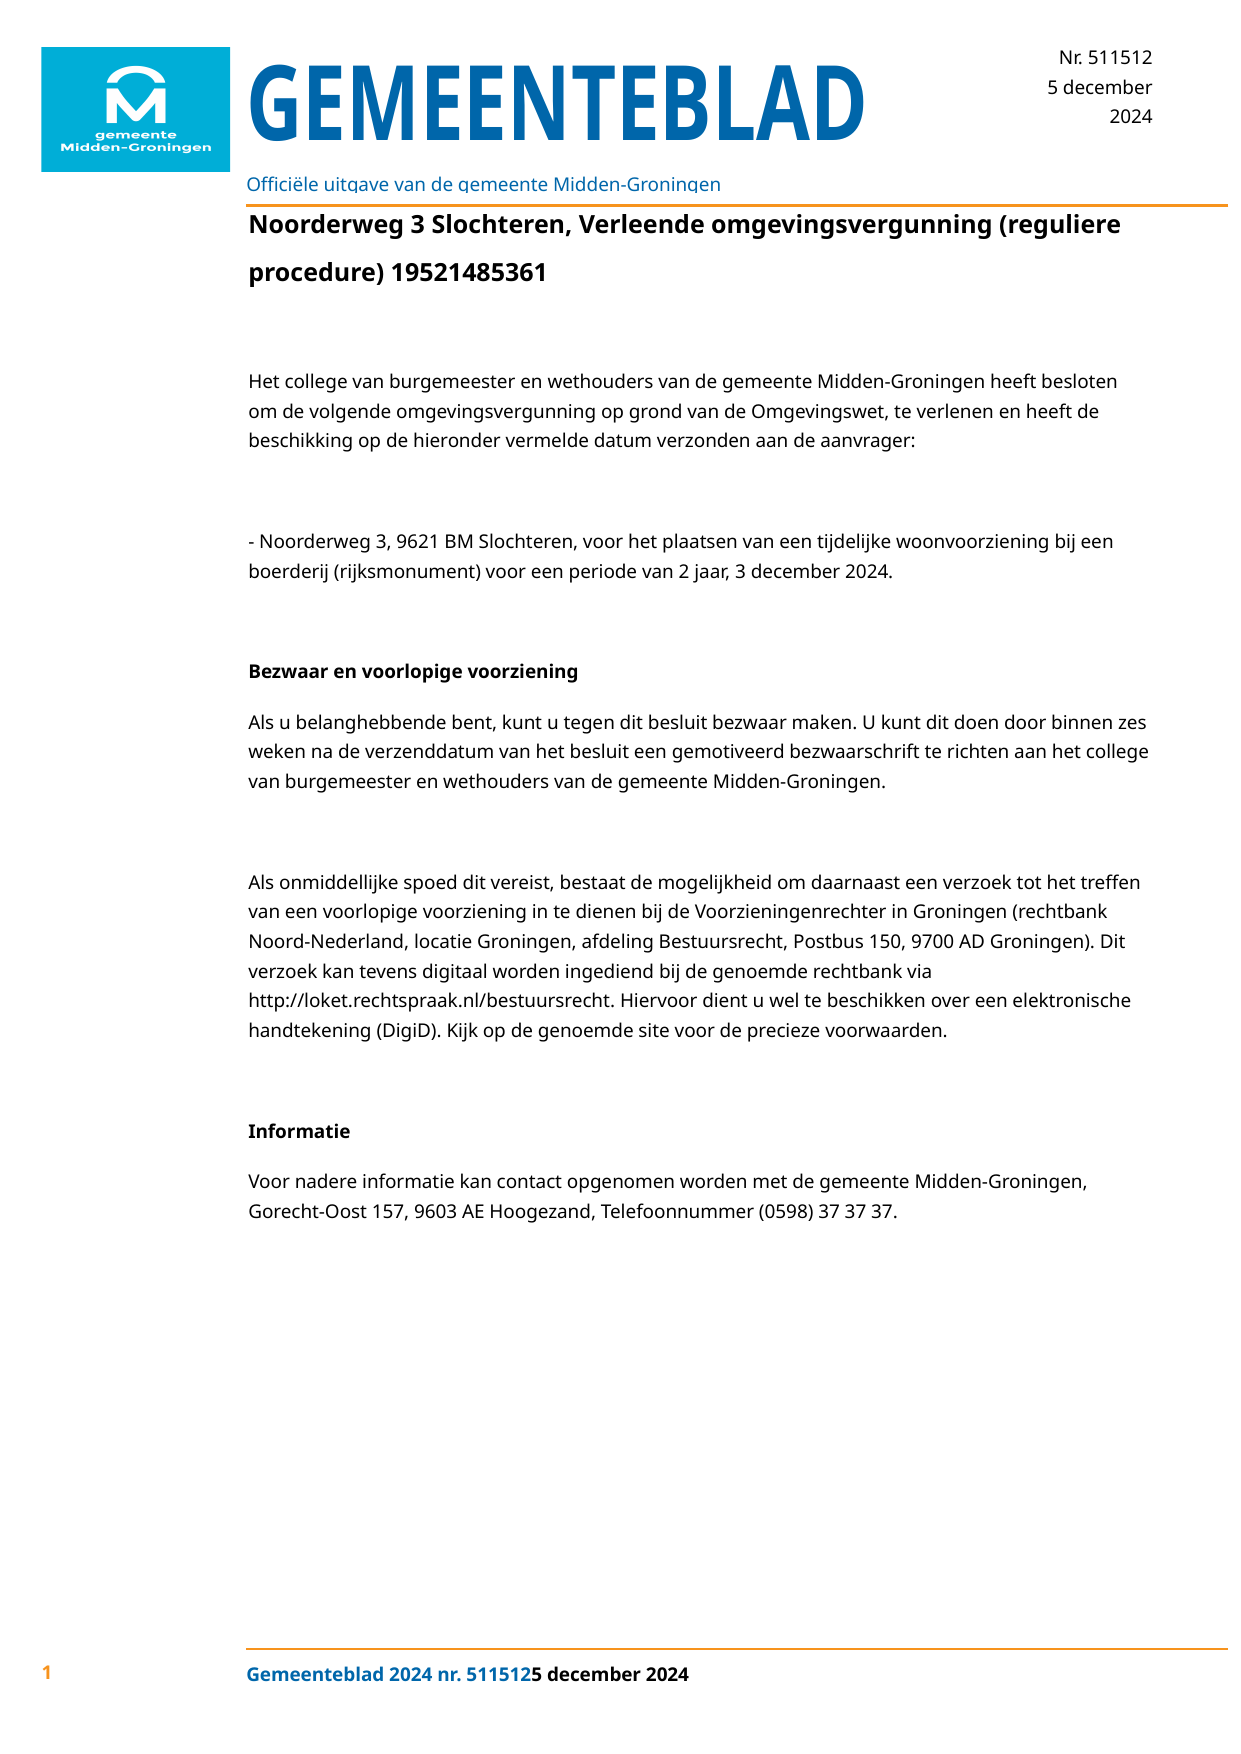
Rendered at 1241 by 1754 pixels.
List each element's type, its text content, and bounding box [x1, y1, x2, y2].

picture [108, 66, 164, 82]
text Voor nadere informatie kan contact opgenomen worden met de gemeente Midden-Groningen, Gorecht-Oost 157, 9603 AE Hoogezand, Telefoonnummer (0598) 37 37 37. [248, 1168, 1152, 1224]
picture [107, 89, 165, 122]
text Als onmiddellijke spoed dit vereist, bestaat de mogelijkheid om daarnaast een verzoek tot het treffen van een voorlopige voorziening in te dienen bij de Voorzieningenrechter in Groningen (rechtbank Noord-Nederland, locatie Groningen, afdeling Bestuursrecht, Postbus 150, 9700 AD Groningen). Dit verzoek kan tevens digitaal worden ingediend bij de genoemde rechtbank via http://loket.rechtspraak.nl/bestuursrecht. Hiervoor dient u wel te beschikken over een elektronische handtekening (DigiD). Kijk op de genoemde site voor de precieze voorwaarden. [248, 869, 1152, 1043]
text Als u belanghebbende bent, kunt u tegen dit besluit bezwaar maken. U kunt dit doen door binnen zes weken na de verzenddatum van het besluit een gemotiveerd bezwaarschrift te richten aan het college van burgemeester en wethouders van de gemeente Midden-Groningen. [248, 709, 1152, 794]
text Het college van burgemeester en wethouders van de gemeente Midden-Groningen heeft besloten om de volgende omgevingsvergunning op grond van de Omgevingswet, te verlenen en heeft de beschikking op de hieronder vermelde datum verzonden aan de aanvrager: [248, 368, 1152, 453]
text Informatie [248, 1118, 1152, 1144]
text Bezwaar en voorlopige voorziening [248, 659, 1152, 684]
text Noorderweg 3 Slochteren, Verleende omgevingsvergunning (reguliere procedure) 19521485361 [248, 207, 1152, 288]
picture [184, 146, 190, 153]
text - Noorderweg 3, 9621 BM Slochteren, voor het plaatsen van een tijdelijke woonvoorziening bij een boerderij (rijksmonument) voor een periode van 2 jaar, 3 december 2024. [248, 528, 1152, 584]
